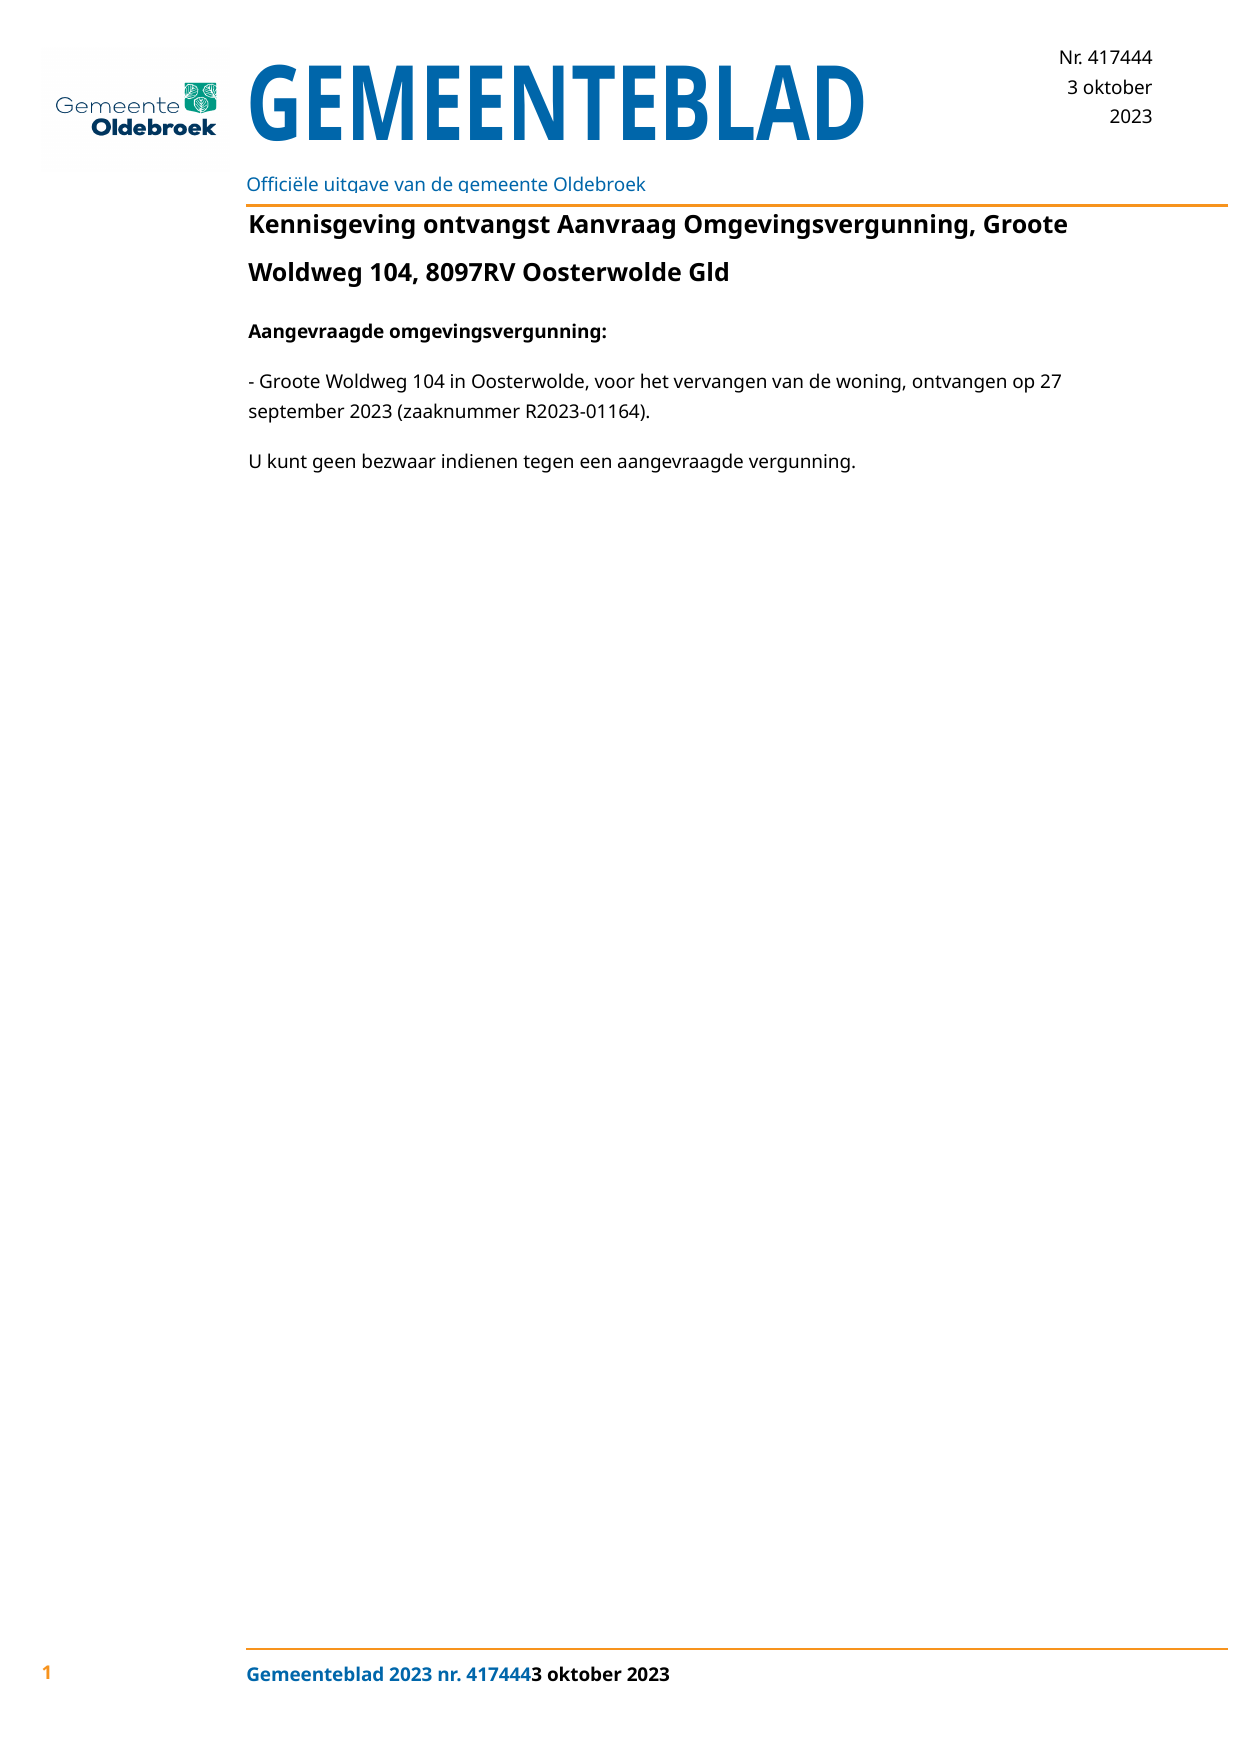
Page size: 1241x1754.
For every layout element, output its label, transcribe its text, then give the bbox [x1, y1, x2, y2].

picture [41, 47, 231, 172]
text - Groote Woldweg 104 in Oosterwolde, voor het vervangen van de woning, ontvangen op 27 september 2023 (zaaknummer R2023-01164). [248, 368, 1152, 424]
text Kennisgeving ontvangst Aanvraag Omgevingsvergunning, Groote Woldweg 104, 8097RV Oosterwolde Gld [248, 207, 1152, 288]
text U kunt geen bezwaar indienen tegen een aangevraagde vergunning. [248, 448, 1152, 474]
text Aangevraagde omgevingsvergunning: [248, 318, 1152, 344]
